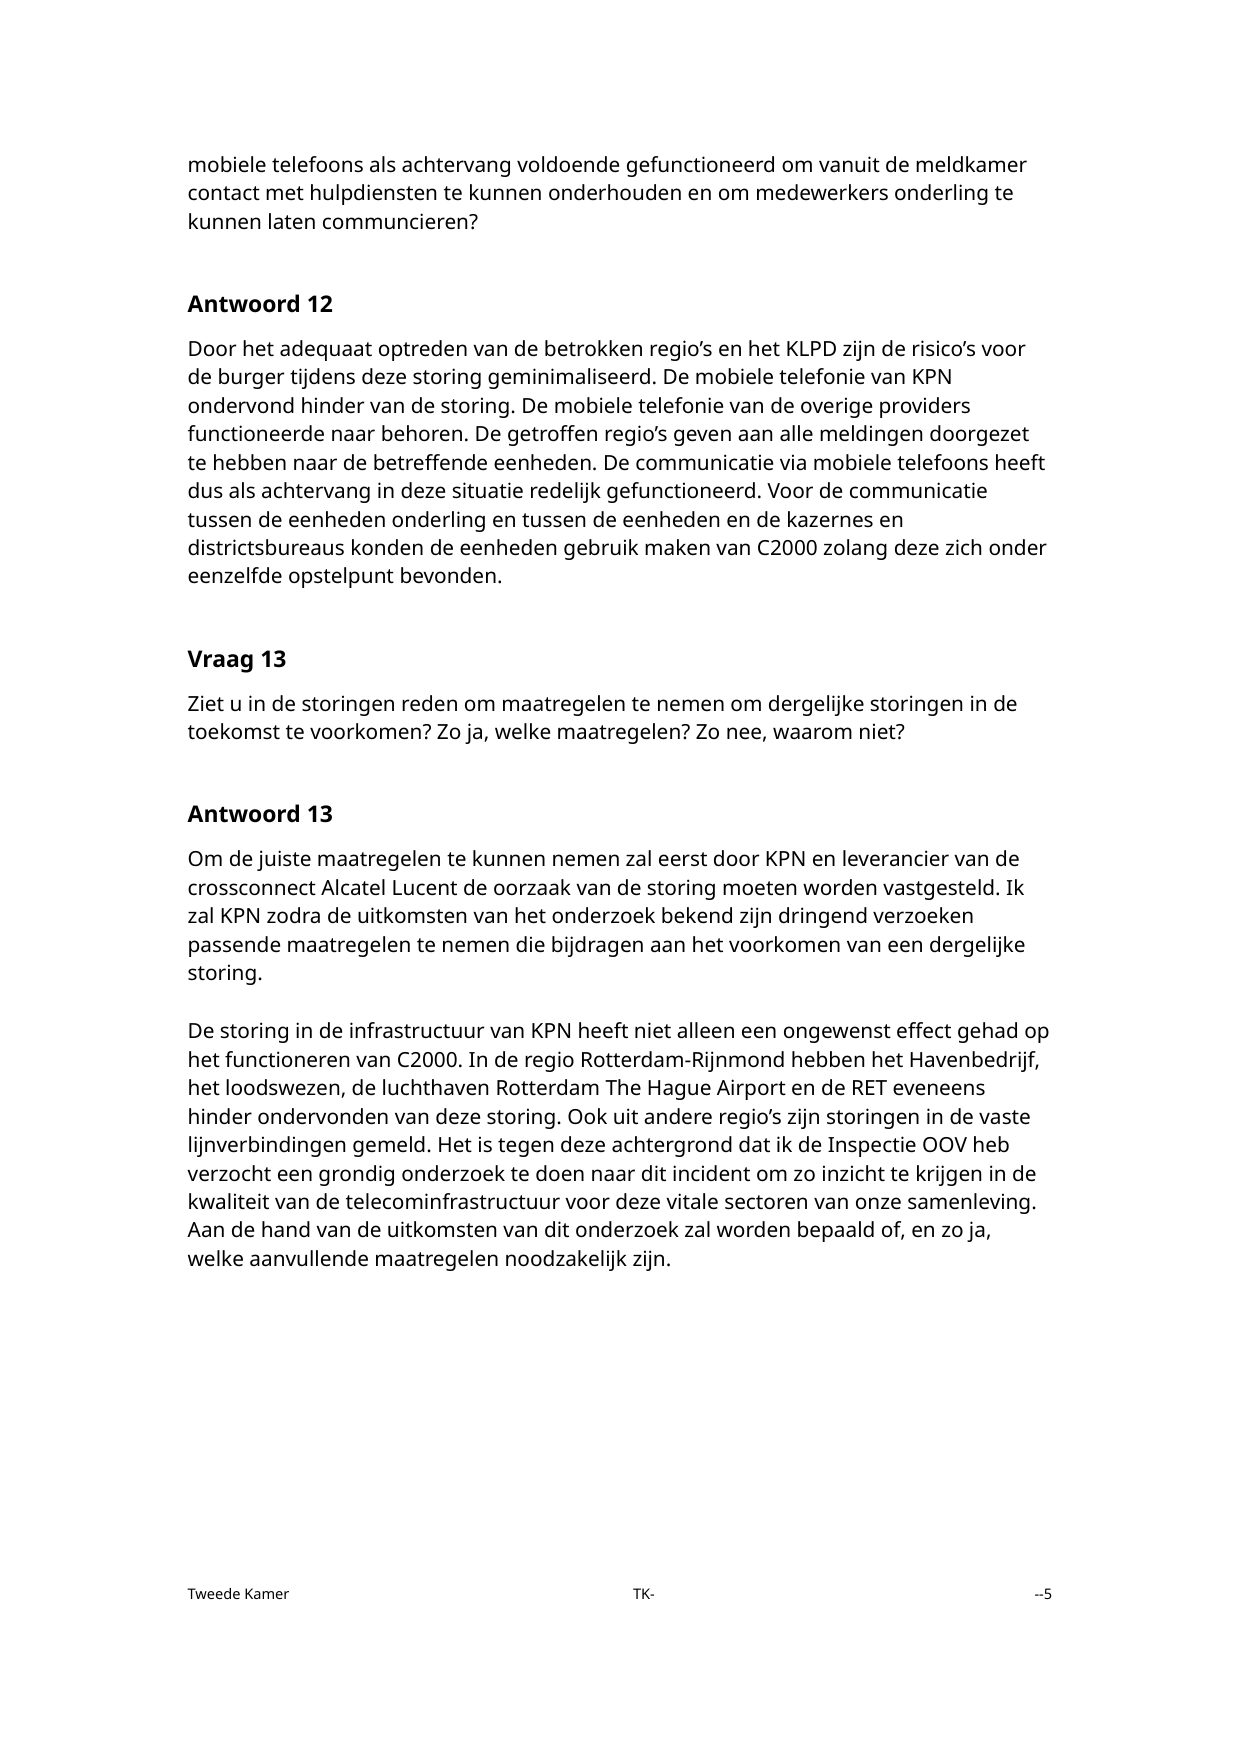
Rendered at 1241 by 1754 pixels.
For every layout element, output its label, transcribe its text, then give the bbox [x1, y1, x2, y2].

text Ziet u in de storingen reden om maatregelen te nemen om dergelijke storingen in de toekomst te voorkomen? Zo ja, welke maatregelen? Zo nee, waarom niet? [187, 689, 1053, 746]
text Door het adequaat optreden van de betrokken regio’s en het KLPD zijn de risico’s voor de burger tijdens deze storing geminimaliseerd. De mobiele telefonie van KPN ondervond hinder van de storing. De mobiele telefonie van de overige providers functioneerde naar behoren. De getroffen regio’s geven aan alle meldingen doorgezet te hebben naar de betreffende eenheden. De communicatie via mobiele telefoons heeft dus als achtervang in deze situatie redelijk gefunctioneerd. Voor de communicatie tussen de eenheden onderling en tussen de eenheden en de kazernes en districtsbureaus konden de eenheden gebruik maken van C2000 zolang deze zich onder eenzelfde opstelpunt bevonden. [187, 334, 1053, 590]
text Om de juiste maatregelen te kunnen nemen zal eerst door KPN en leverancier van de crossconnect Alcatel Lucent de oorzaak van de storing moeten worden vastgesteld. Ik zal KPN zodra de uitkomsten van het onderzoek bekend zijn dringend verzoeken passende maatregelen te nemen die bijdragen aan het voorkomen van een dergelijke storing. [187, 844, 1053, 987]
text mobiele telefoons als achtervang voldoende gefunctioneerd om vanuit de meldkamer contact met hulpdiensten te kunnen onderhouden en om medewerkers onderling te kunnen laten communcieren? [187, 150, 1053, 235]
subtitle Vraag 13 [187, 642, 1053, 674]
subtitle Antwoord 12 [187, 288, 1053, 319]
subtitle Antwoord 13 [187, 798, 1053, 829]
text De storing in de infrastructuur van KPN heeft niet alleen een ongewenst effect gehad op het functioneren van C2000. In de regio Rotterdam-Rijnmond hebben het Havenbedrijf, het loodswezen, de luchthaven Rotterdam The Hague Airport en de RET eveneens hinder ondervonden van deze storing. Ook uit andere regio’s zijn storingen in de vaste lijnverbindingen gemeld. Het is tegen deze achtergrond dat ik de Inspectie OOV heb verzocht een grondig onderzoek te doen naar dit incident om zo inzicht te krijgen in de kwaliteit van de telecominfrastructuur voor deze vitale sectoren van onze samenleving. Aan de hand van de uitkomsten van dit onderzoek zal worden bepaald of, en zo ja, welke aanvullende maatregelen noodzakelijk zijn. [187, 1017, 1053, 1272]
